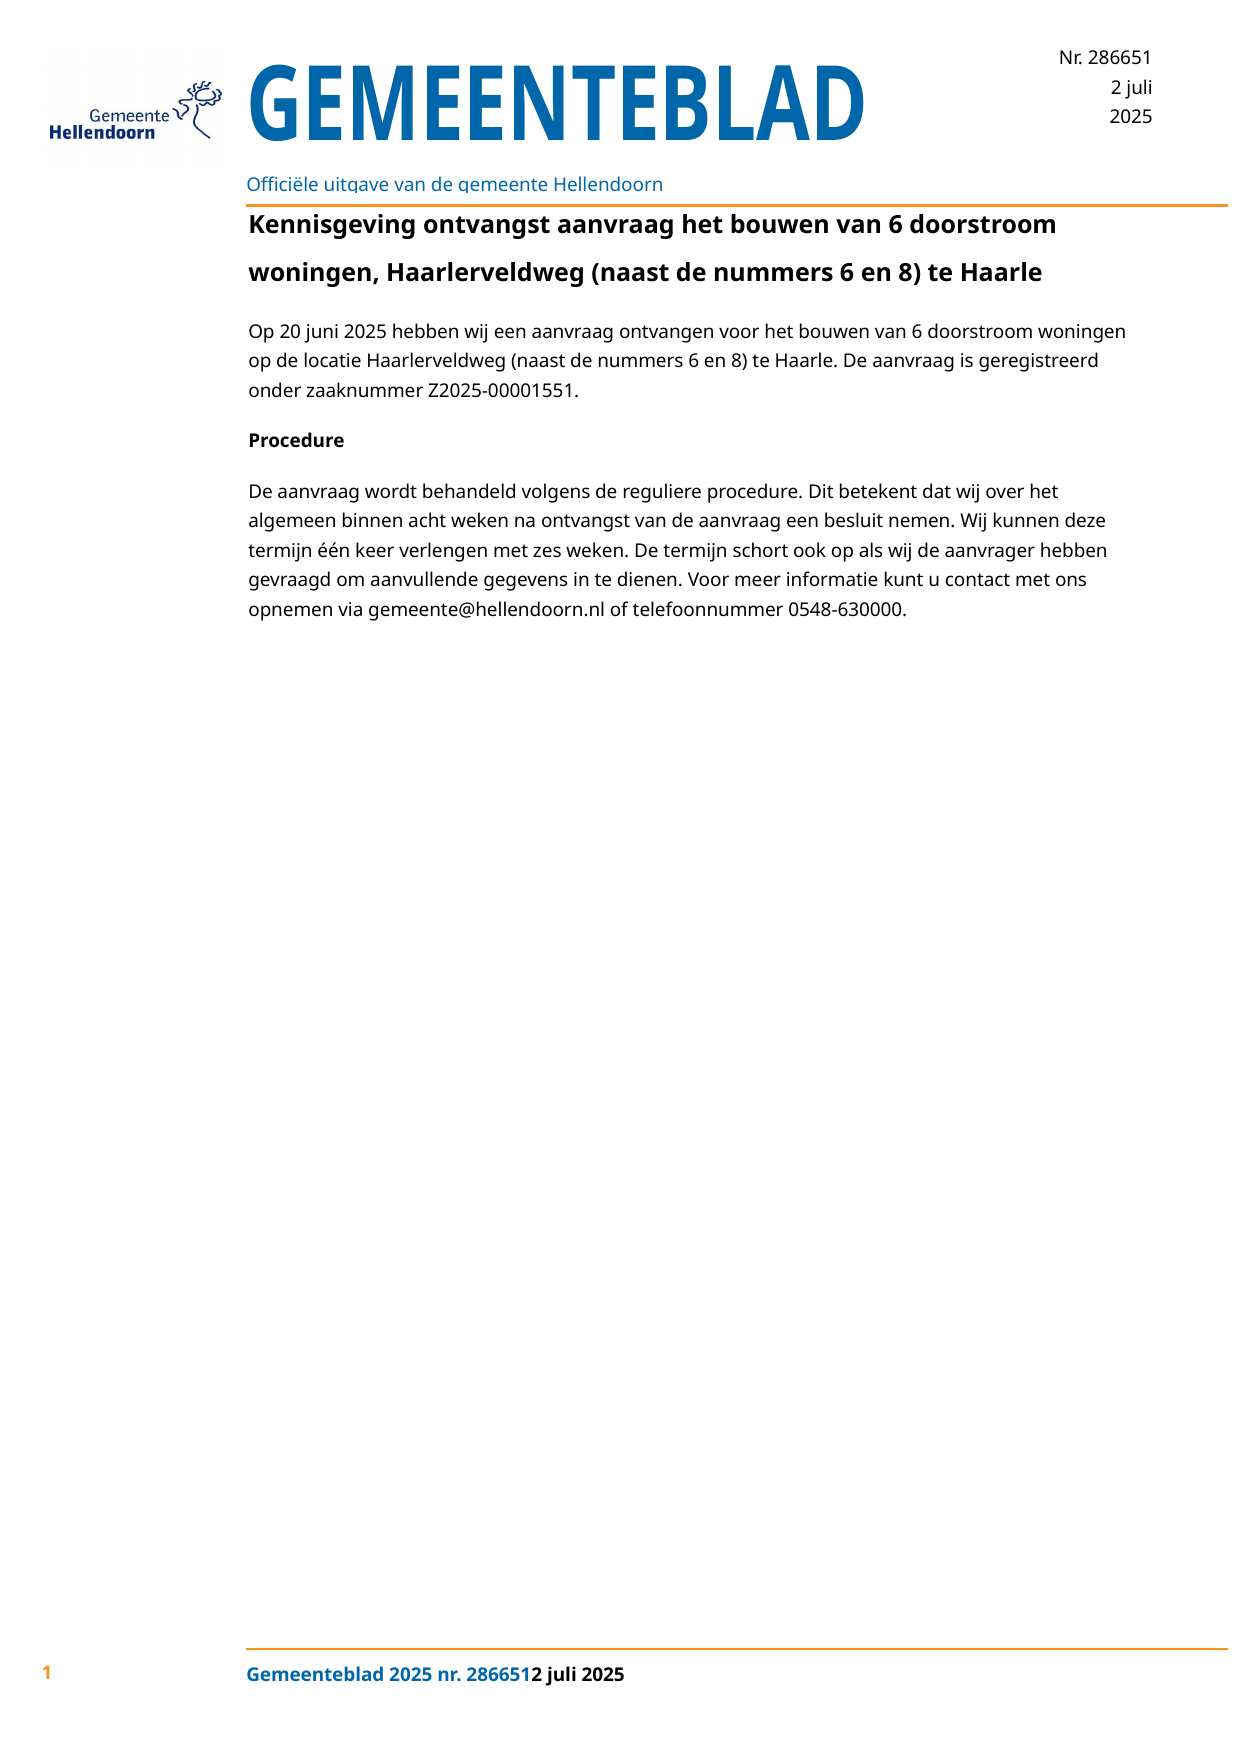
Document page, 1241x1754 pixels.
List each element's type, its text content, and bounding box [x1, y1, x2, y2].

picture [41, 47, 231, 172]
text Procedure [248, 427, 1152, 453]
text De aanvraag wordt behandeld volgens de reguliere procedure. Dit betekent dat wij over het algemeen binnen acht weken na ontvangst van de aanvraag een besluit nemen. Wij kunnen deze termijn één keer verlengen met zes weken. De termijn schort ook op als wij de aanvrager hebben gevraagd om aanvullende gegevens in te dienen. Voor meer informatie kunt u contact met ons opnemen via gemeente@hellendoorn.nl of telefoonnummer 0548-630000. [248, 478, 1152, 622]
text Kennisgeving ontvangst aanvraag het bouwen van 6 doorstroom woningen, Haarlerveldweg (naast de nummers 6 en 8) te Haarle [248, 207, 1152, 288]
text Op 20 juni 2025 hebben wij een aanvraag ontvangen voor het bouwen van 6 doorstroom woningen op de locatie Haarlerveldweg (naast de nummers 6 en 8) te Haarle. De aanvraag is geregistreerd onder zaaknummer Z2025-00001551. [248, 318, 1152, 403]
